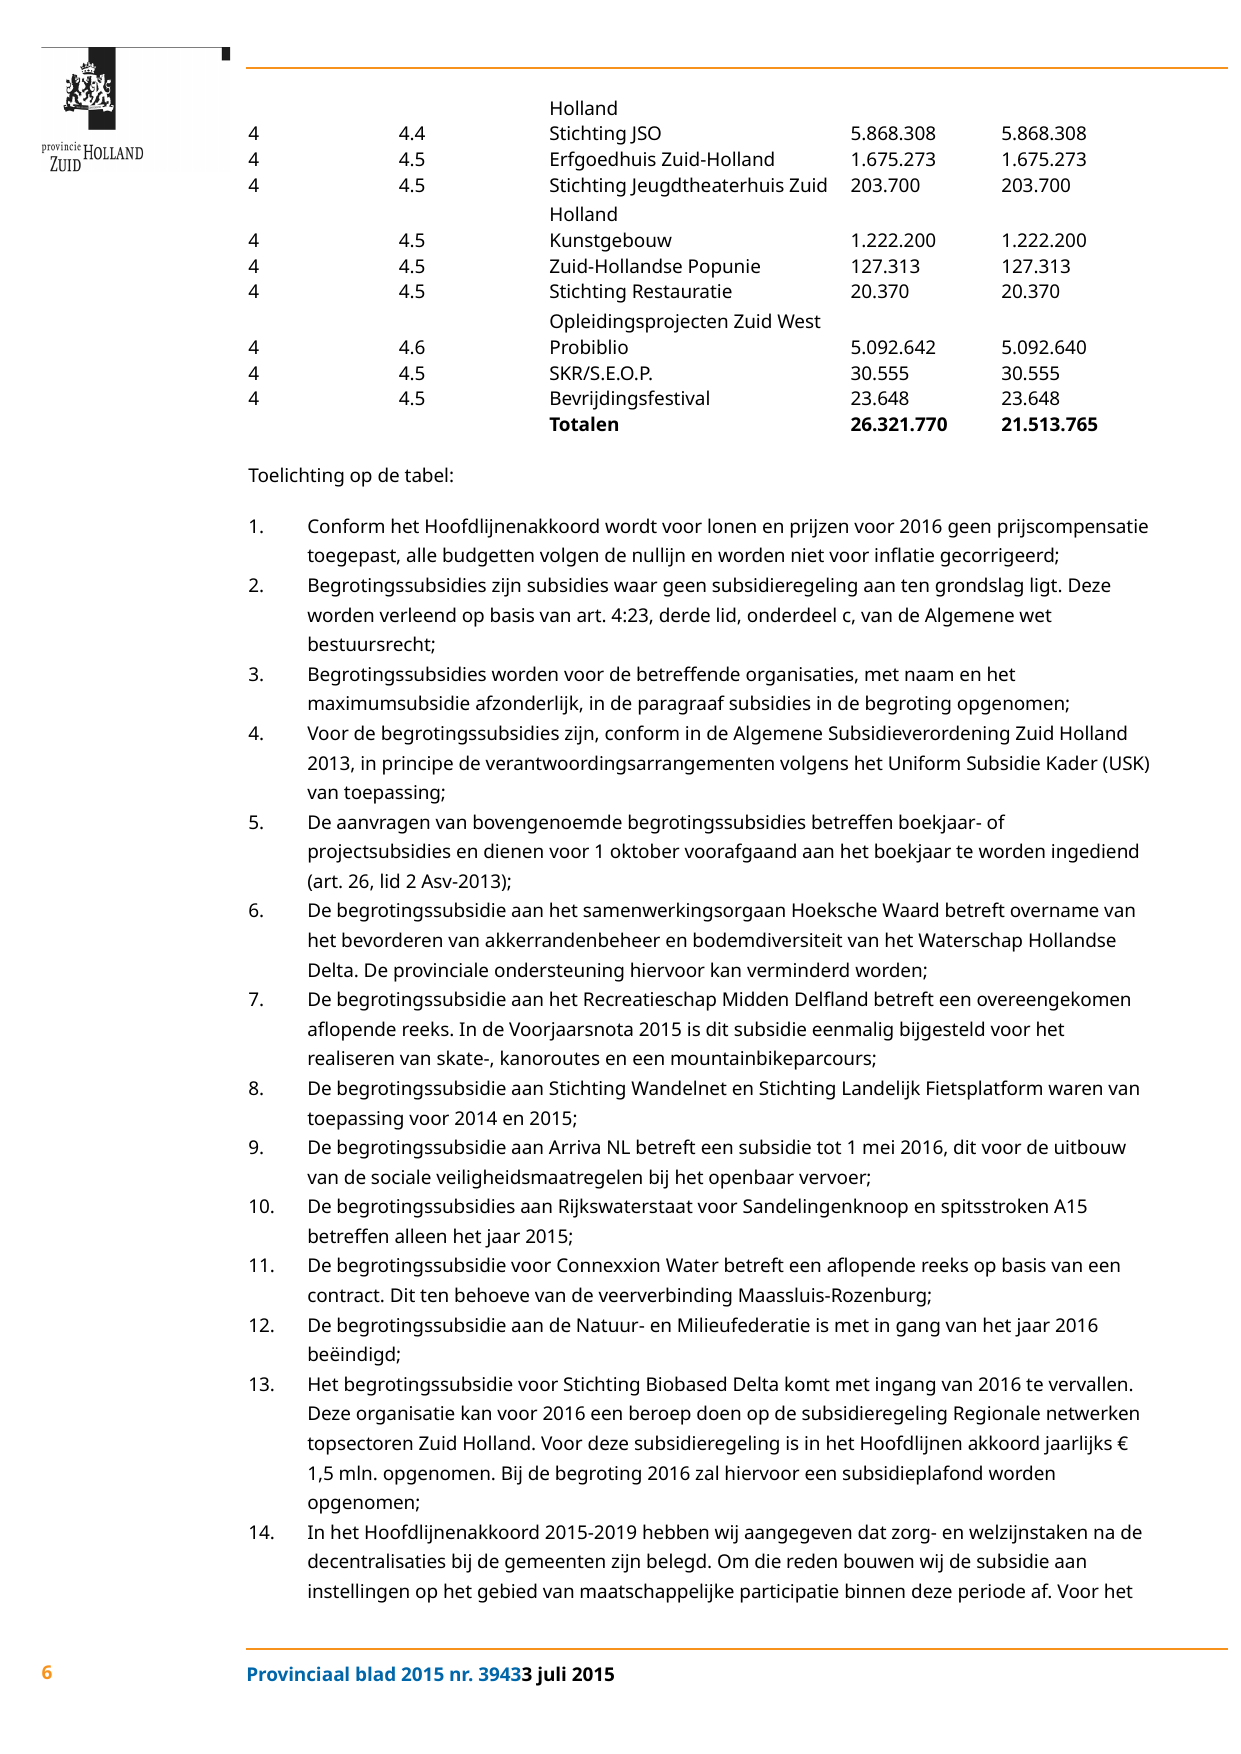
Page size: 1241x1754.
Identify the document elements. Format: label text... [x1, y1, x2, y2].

table_cell 5.092.642 [850, 334, 1001, 360]
table_cell 4 [248, 172, 398, 227]
table_cell 30.555 [850, 360, 1001, 386]
table_cell 203.700 [850, 172, 1001, 227]
list Voor de begrotingssubsidies zijn, conform in de Algemene Subsidieverordening Zuid Holland 2013, in principe de verantwoordingsarrangementen volgens het Uniform Subsidie Kader (USK) van toepassing; [248, 720, 1152, 805]
table_cell Zuid-Hollandse Popunie [549, 253, 850, 279]
table_cell [850, 95, 1001, 121]
list De begrotingssubsidie aan het samenwerkingsorgaan Hoeksche Waard betreft overname van het bevorderen van akkerrandenbeheer en bodemdiversiteit van het Waterschap Hollandse Delta. De provinciale ondersteuning hiervoor kan verminderd worden; [248, 898, 1152, 983]
table_cell 127.313 [1001, 253, 1152, 279]
table_cell 5.868.308 [850, 121, 1001, 146]
table_cell 1.675.273 [850, 146, 1001, 172]
table_cell 1.222.200 [850, 227, 1001, 253]
table_cell 4.4 [399, 121, 549, 146]
table_cell 30.555 [1001, 360, 1152, 386]
table_cell 5.868.308 [1001, 121, 1152, 146]
table_cell Stichting JSO [549, 121, 850, 146]
table_cell 1.675.273 [1001, 146, 1152, 172]
table_cell [248, 95, 398, 121]
list De begrotingssubsidie aan de Natuur- en Milieufederatie is met in gang van het jaar 2016 beëindigd; [248, 1312, 1152, 1367]
table_cell 127.313 [850, 253, 1001, 279]
table_cell Erfgoedhuis Zuid-Holland [549, 146, 850, 172]
list De begrotingssubsidie voor Connexxion Water betreft een aflopende reeks op basis van een contract. Dit ten behoeve van de veerverbinding Maassluis-Rozenburg; [248, 1253, 1152, 1308]
table_cell 4 [248, 227, 398, 253]
table_cell 4.5 [399, 386, 549, 411]
table_cell 4.5 [399, 227, 549, 253]
table_cell [248, 411, 398, 437]
list De begrotingssubsidie aan Arriva NL betreft een subsidie tot 1 mei 2016, dit voor de uitbouw van de sociale veiligheidsmaatregelen bij het openbaar vervoer; [248, 1134, 1152, 1190]
table_cell 20.370 [1001, 279, 1152, 334]
table_cell 1.222.200 [1001, 227, 1152, 253]
table_cell SKR/S.E.O.P. [549, 360, 850, 386]
list In het Hoofdlijnenakkoord 2015-2019 hebben wij aangegeven dat zorg- en welzijnstaken na de decentralisaties bij de gemeenten zijn belegd. Om die reden bouwen wij de subsidie aan instellingen op het gebied van maatschappelijke participatie binnen deze periode af. Voor het [248, 1519, 1152, 1604]
table_cell Totalen [549, 411, 850, 437]
list De begrotingssubsidie aan Stichting Wandelnet en Stichting Landelijk Fietsplatform waren van toepassing voor 2014 en 2015; [248, 1075, 1152, 1131]
table_cell 4 [248, 146, 398, 172]
list Het begrotingssubsidie voor Stichting Biobased Delta komt met ingang van 2016 te vervallen. Deze organisatie kan voor 2016 een beroep doen op de subsidieregeling Regionale netwerken topsectoren Zuid Holland. Voor deze subsidieregeling is in het Hoofdlijnen akkoord jaarlijks € 1,5 mln. opgenomen. Bij de begroting 2016 zal hiervoor een subsidieplafond worden opgenomen; [248, 1371, 1152, 1515]
list Begrotingssubsidies zijn subsidies waar geen subsidieregeling aan ten grondslag ligt. Deze worden verleend op basis van art. 4:23, derde lid, onderdeel c, van de Algemene wet bestuursrecht; [248, 572, 1152, 657]
list De aanvragen van bovengenoemde begrotingssubsidies betreffen boekjaar- of projectsubsidies en dienen voor 1 oktober voorafgaand aan het boekjaar te worden ingediend (art. 26, lid 2 Asv-2013); [248, 809, 1152, 894]
table_cell 20.370 [850, 279, 1001, 334]
table_cell 4 [248, 360, 398, 386]
table_cell [399, 411, 549, 437]
table_cell 4.5 [399, 360, 549, 386]
list De begrotingssubsidies aan Rijkswaterstaat voor Sandelingenknoop en spitsstroken A15 betreffen alleen het jaar 2015; [248, 1193, 1152, 1249]
table_cell Stichting Jeugdtheaterhuis Zuid Holland [549, 172, 850, 227]
table_cell Holland [549, 95, 850, 121]
list Conform het Hoofdlijnenakkoord wordt voor lonen en prijzen voor 2016 geen prijscompensatie toegepast, alle budgetten volgen de nullijn en worden niet voor inflatie gecorrigeerd; [248, 513, 1152, 568]
table_cell 4.5 [399, 172, 549, 227]
table_cell Stichting Restauratie Opleidingsprojecten Zuid West [549, 279, 850, 334]
table_cell 21.513.765 [1001, 411, 1152, 437]
text Toelichting op de tabel: [248, 463, 1152, 488]
table_cell Probiblio [549, 334, 850, 360]
list Begrotingssubsidies worden voor de betreffende organisaties, met naam en het maximumsubsidie afzonderlijk, in de paragraaf subsidies in de begroting opgenomen; [248, 661, 1152, 716]
table_cell Bevrijdingsfestival [549, 386, 850, 411]
table_cell [399, 95, 549, 121]
table_cell 4 [248, 334, 398, 360]
table_cell 23.648 [850, 386, 1001, 411]
table_cell 4 [248, 279, 398, 334]
table_cell 4.5 [399, 146, 549, 172]
table_cell Kunstgebouw [549, 227, 850, 253]
picture [41, 47, 231, 172]
table_cell 5.092.640 [1001, 334, 1152, 360]
table_cell 4.5 [399, 279, 549, 334]
table_cell 203.700 [1001, 172, 1152, 227]
table_cell 4.5 [399, 253, 549, 279]
table_cell 4 [248, 386, 398, 411]
table_cell 4 [248, 121, 398, 146]
list De begrotingssubsidie aan het Recreatieschap Midden Delfland betreft een overeengekomen aflopende reeks. In de Voorjaarsnota 2015 is dit subsidie eenmalig bijgesteld voor het realiseren van skate-, kanoroutes en een mountainbikeparcours; [248, 986, 1152, 1071]
table_cell 26.321.770 [850, 411, 1001, 437]
table_cell 23.648 [1001, 386, 1152, 411]
table_cell [1001, 95, 1152, 121]
table_cell 4 [248, 253, 398, 279]
table_cell 4.6 [399, 334, 549, 360]
